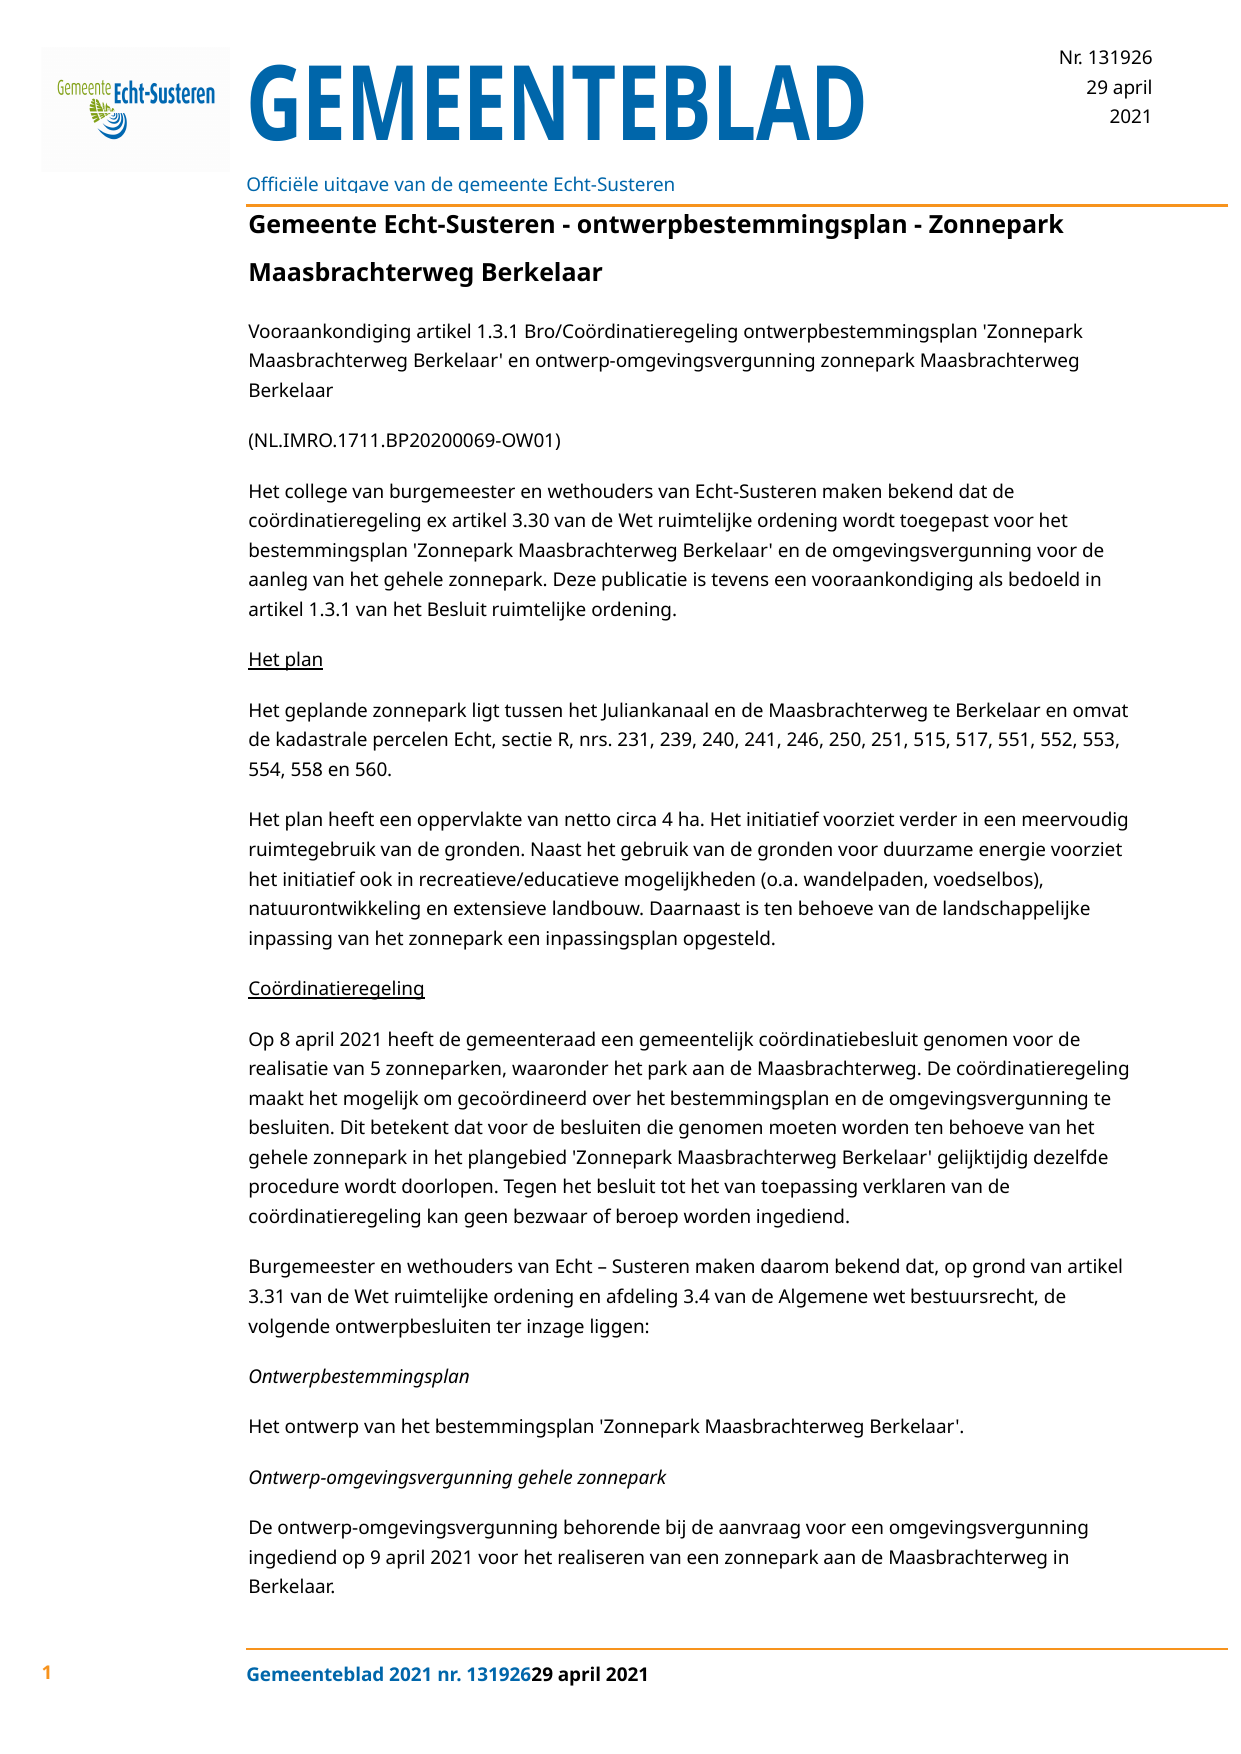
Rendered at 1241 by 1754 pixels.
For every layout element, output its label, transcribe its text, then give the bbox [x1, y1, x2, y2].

text Vooraankondiging artikel 1.3.1 Bro/Coördinatieregeling ontwerpbestemmingsplan 'Zonnepark Maasbrachterweg Berkelaar' en ontwerp-omgevingsvergunning zonnepark Maasbrachterweg Berkelaar [248, 318, 1152, 403]
text Op 8 april 2021 heeft de gemeenteraad een gemeentelijk coördinatiebesluit genomen voor de realisatie van 5 zonneparken, waaronder het park aan de Maasbrachterweg. De coördinatieregeling maakt het mogelijk om gecoördineerd over het bestemmingsplan en de omgevingsvergunning te besluiten. Dit betekent dat voor de besluiten die genomen moeten worden ten behoeve van het gehele zonnepark in het plangebied 'Zonnepark Maasbrachterweg Berkelaar' gelijktijdig dezelfde procedure wordt doorlopen. Tegen het besluit tot het van toepassing verklaren van de coördinatieregeling kan geen bezwaar of beroep worden ingediend. [248, 1026, 1152, 1229]
text Ontwerp-omgevingsvergunning gehele zonnepark [248, 1464, 1152, 1490]
text Het geplande zonnepark ligt tussen het Juliankanaal en de Maasbrachterweg te Berkelaar en omvat de kadastrale percelen Echt, sectie R, nrs. 231, 239, 240, 241, 246, 250, 251, 515, 517, 551, 552, 553, 554, 558 en 560. [248, 697, 1152, 782]
picture [41, 47, 231, 172]
text (NL.IMRO.1711.BP20200069-OW01) [248, 427, 1152, 453]
text Het plan heeft een oppervlakte van netto circa 4 ha. Het initiatief voorziet verder in een meervoudig ruimtegebruik van de gronden. Naast het gebruik van de gronden voor duurzame energie voorziet het initiatief ook in recreatieve/educatieve mogelijkheden (o.a. wandelpaden, voedselbos), natuurontwikkeling en extensieve landbouw. Daarnaast is ten behoeve van de landschappelijke inpassing van het zonnepark een inpassingsplan opgesteld. [248, 807, 1152, 951]
text Coördinatieregeling [248, 975, 1152, 1001]
text De ontwerp-omgevingsvergunning behorende bij de aanvraag voor een omgevingsvergunning ingediend op 9 april 2021 voor het realiseren van een zonnepark aan de Maasbrachterweg in Berkelaar. [248, 1514, 1152, 1599]
text Het ontwerp van het bestemmingsplan 'Zonnepark Maasbrachterweg Berkelaar'. [248, 1414, 1152, 1439]
text Burgemeester en wethouders van Echt – Susteren maken daarom bekend dat, op grond van artikel 3.31 van de Wet ruimtelijke ordening en afdeling 3.4 van de Algemene wet bestuursrecht, de volgende ontwerpbesluiten ter inzage liggen: [248, 1254, 1152, 1339]
text Ontwerpbestemmingsplan [248, 1363, 1152, 1389]
text Gemeente Echt-Susteren - ontwerpbestemmingsplan - Zonnepark Maasbrachterweg Berkelaar [248, 207, 1152, 288]
text Het college van burgemeester en wethouders van Echt-Susteren maken bekend dat de coördinatieregeling ex artikel 3.30 van de Wet ruimtelijke ordening wordt toegepast voor het bestemmingsplan 'Zonnepark Maasbrachterweg Berkelaar' en de omgevingsvergunning voor de aanleg van het gehele zonnepark. Deze publicatie is tevens een vooraankondiging als bedoeld in artikel 1.3.1 van het Besluit ruimtelijke ordening. [248, 478, 1152, 622]
text Het plan [248, 647, 1152, 672]
